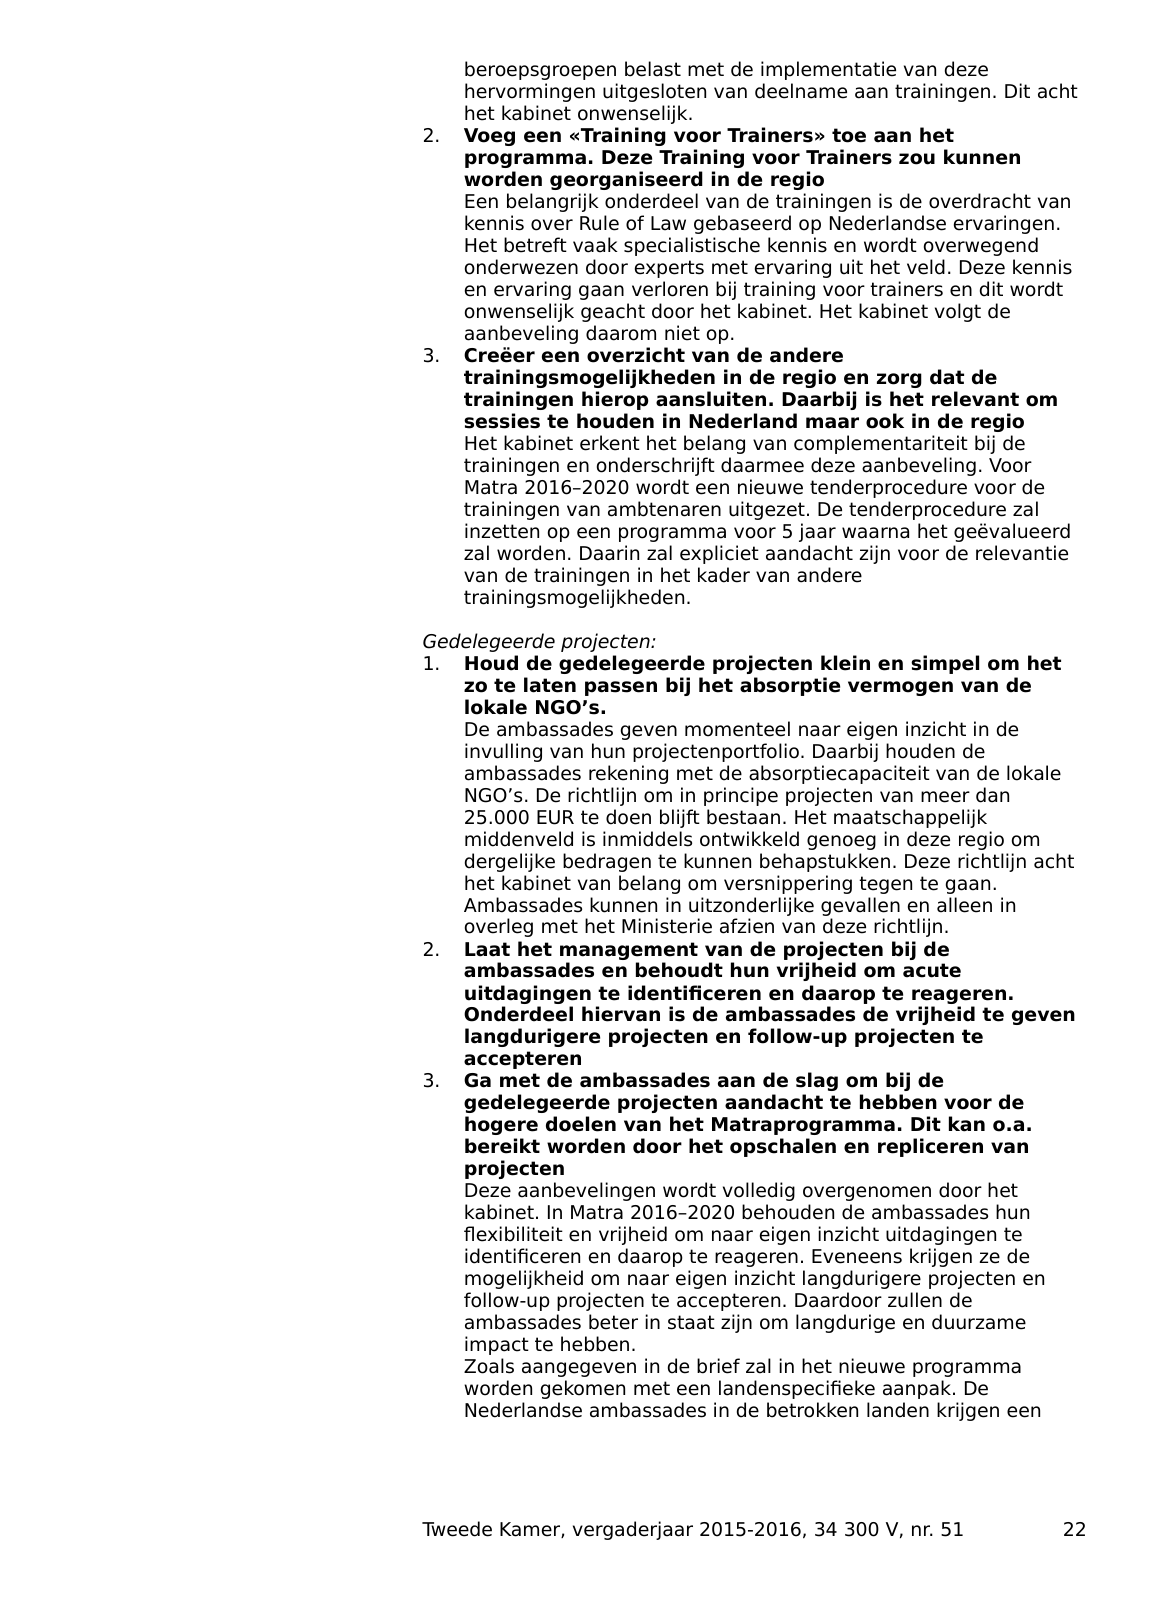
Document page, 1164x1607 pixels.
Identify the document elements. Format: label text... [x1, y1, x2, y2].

text 2. Laat het management van de projecten bij de ambassades en behoudt hun vrijheid om acute uitdagingen te identificeren en daarop te reageren. Onderdeel hiervan is de ambassades de vrijheid te geven langdurigere projecten en follow-up projecten te accepteren [422, 938, 1087, 1070]
text beroepsgroepen belast met de implementatie van deze hervormingen uitgesloten van deelname aan trainingen. Dit acht het kabinet onwenselijk. [464, 59, 1087, 125]
text De ambassades geven momenteel naar eigen inzicht in de invulling van hun projectenportfolio. Daarbij houden de ambassades rekening met de absorptiecapaciteit van de lokale NGO’s. De richtlijn om in principe projecten van meer dan 25.000 EUR te doen blijft bestaan. Het maatschappelijk middenveld is inmiddels ontwikkeld genoeg in deze regio om dergelijke bedragen te kunnen behapstukken. Deze richtlijn acht het kabinet van belang om versnippering tegen te gaan. Ambassades kunnen in uitzonderlijke gevallen en alleen in overleg met het Ministerie afzien van deze richtlijn. [464, 719, 1087, 938]
text 1. Houd de gedelegeerde projecten klein en simpel om het zo te laten passen bij het absorptie vermogen van de lokale NGO’s. [422, 653, 1087, 719]
text 3. Creëer een overzicht van de andere trainingsmogelijkheden in de regio en zorg dat de trainingen hierop aansluiten. Daarbij is het relevant om sessies te houden in Nederland maar ook in de regio [422, 345, 1087, 433]
text 2. Voeg een «Training voor Trainers» toe aan het programma. Deze Training voor Trainers zou kunnen worden georganiseerd in de regio [422, 125, 1087, 191]
text Zoals aangegeven in de brief zal in het nieuwe programma worden gekomen met een landenspecifieke aanpak. De Nederlandse ambassades in de betrokken landen krijgen een [464, 1356, 1087, 1422]
text Deze aanbevelingen wordt volledig overgenomen door het kabinet. In Matra 2016–2020 behouden de ambassades hun flexibiliteit en vrijheid om naar eigen inzicht uitdagingen te identificeren en daarop te reageren. Eveneens krijgen ze de mogelijkheid om naar eigen inzicht langdurigere projecten en follow-up projecten te accepteren. Daardoor zullen de ambassades beter in staat zijn om langdurige en duurzame impact te hebben. [464, 1180, 1087, 1356]
text Het kabinet erkent het belang van complementariteit bij de trainingen en onderschrijft daarmee deze aanbeveling. Voor Matra 2016–2020 wordt een nieuwe tenderprocedure voor de trainingen van ambtenaren uitgezet. De tenderprocedure zal inzetten op een programma voor 5 jaar waarna het geëvalueerd zal worden. Daarin zal expliciet aandacht zijn voor de relevantie van de trainingen in het kader van andere trainingsmogelijkheden. [464, 433, 1087, 608]
subtitle Gedelegeerde projecten: [422, 631, 1087, 653]
text Een belangrijk onderdeel van de trainingen is de overdracht van kennis over Rule of Law gebaseerd op Nederlandse ervaringen. Het betreft vaak specialistische kennis en wordt overwegend onderwezen door experts met ervaring uit het veld. Deze kennis en ervaring gaan verloren bij training voor trainers en dit wordt onwenselijk geacht door het kabinet. Het kabinet volgt de aanbeveling daarom niet op. [464, 191, 1087, 345]
text 3. Ga met de ambassades aan de slag om bij de gedelegeerde projecten aandacht te hebben voor de hogere doelen van het Matraprogramma. Dit kan o.a. bereikt worden door het opschalen en repliceren van projecten [422, 1070, 1087, 1180]
